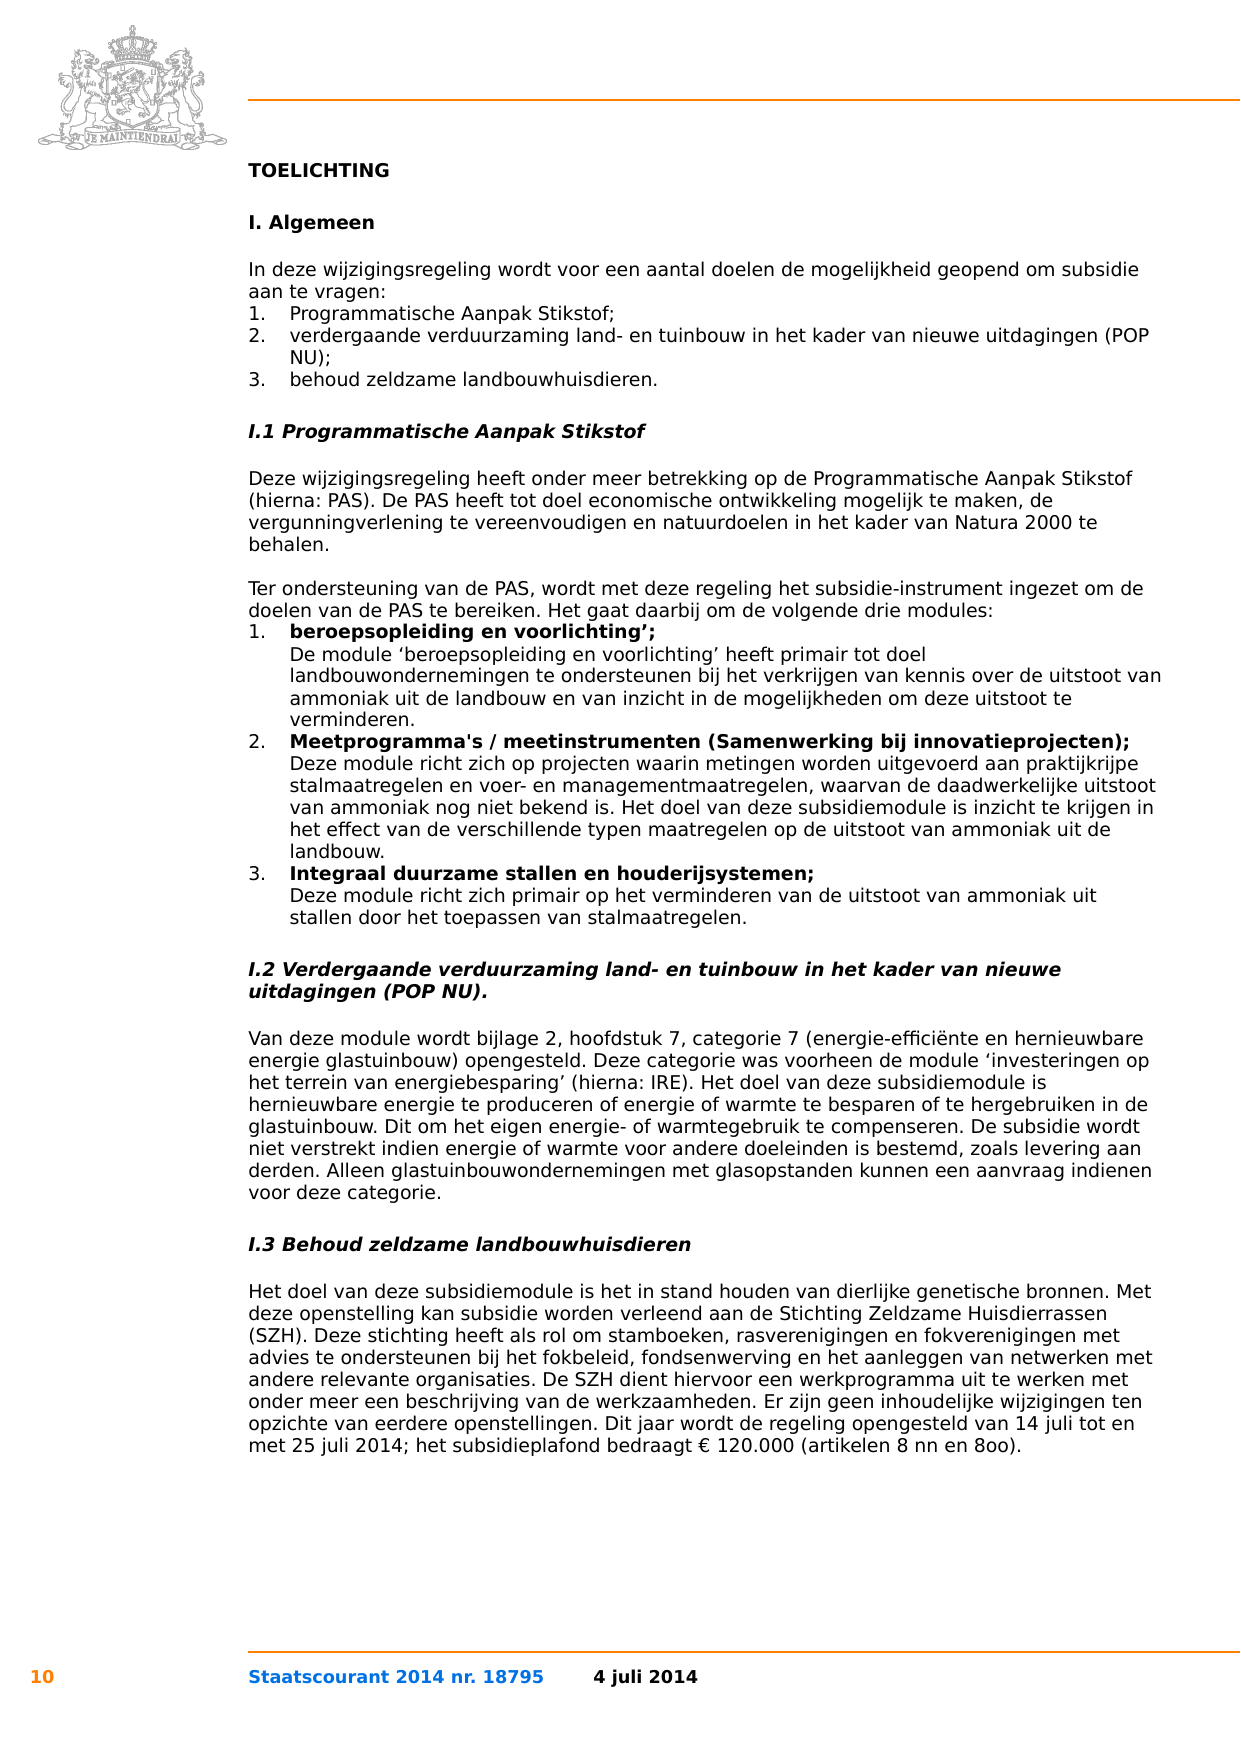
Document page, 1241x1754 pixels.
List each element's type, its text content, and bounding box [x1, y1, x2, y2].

subtitle I.2 Verdergaande verduurzaming land- en tuinbouw in het kader van nieuwe uitdagingen (POP NU). [248, 959, 1163, 1003]
subtitle TOELICHTING [248, 160, 1163, 182]
text 2. Meetprogramma's / meetinstrumenten (Samenwerking bij innovatieprojecten); [248, 731, 1163, 753]
text 3. behoud zeldzame landbouwhuisdieren. [248, 369, 1163, 391]
subtitle I. Algemeen [248, 212, 1163, 234]
subtitle I.1 Programmatische Aanpak Stikstof [248, 421, 1163, 443]
text 3. Integraal duurzame stallen en houderijsystemen; [248, 863, 1163, 885]
text Ter ondersteuning van de PAS, wordt met deze regeling het subsidie-instrument ingezet om de doelen van de PAS te bereiken. Het gaat daarbij om de volgende drie modules: [248, 577, 1163, 621]
text Deze module richt zich op projecten waarin metingen worden uitgevoerd aan praktijkrijpe stalmaatregelen en voer- en managementmaatregelen, waarvan de daadwerkelijke uitstoot van ammoniak nog niet bekend is. Het doel van deze subsidiemodule is inzicht te krijgen in het effect van de verschillende typen maatregelen op de uitstoot van ammoniak uit de landbouw. [289, 753, 1163, 863]
text Deze module richt zich primair op het verminderen van de uitstoot van ammoniak uit stallen door het toepassen van stalmaatregelen. [289, 885, 1163, 929]
text De module ‘beroepsopleiding en voorlichting’ heeft primair tot doel landbouwondernemingen te ondersteunen bij het verkrijgen van kennis over de uitstoot van ammoniak uit de landbouw en van inzicht in de mogelijkheden om deze uitstoot te verminderen. [289, 643, 1163, 731]
text Het doel van deze subsidiemodule is het in stand houden van dierlijke genetische bronnen. Met deze openstelling kan subsidie worden verleend aan de Stichting Zeldzame Huisdierrassen (SZH). Deze stichting heeft als rol om stamboeken, rasverenigingen en fokverenigingen met advies te ondersteunen bij het fokbeleid, fondsenwerving en het aanleggen van netwerken met andere relevante organisaties. De SZH dient hiervoor een werkprogramma uit te werken met onder meer een beschrijving van de werkzaamheden. Er zijn geen inhoudelijke wijzigingen ten opzichte van eerdere openstellingen. Dit jaar wordt de regeling opengesteld van 14 juli tot en met 25 juli 2014; het subsidieplafond bedraagt € 120.000 (artikelen 8 nn en 8oo). [248, 1281, 1163, 1457]
subtitle I.3 Behoud zeldzame landbouwhuisdieren [248, 1234, 1163, 1256]
text In deze wijzigingsregeling wordt voor een aantal doelen de mogelijkheid geopend om subsidie aan te vragen: [248, 259, 1163, 303]
text 2. verdergaande verduurzaming land- en tuinbouw in het kader van nieuwe uitdagingen (POP NU); [248, 325, 1163, 369]
text 1. Programmatische Aanpak Stikstof; [248, 303, 1163, 325]
picture [38, 25, 227, 150]
text Deze wijzigingsregeling heeft onder meer betrekking op de Programmatische Aanpak Stikstof (hierna: PAS). De PAS heeft tot doel economische ontwikkeling mogelijk te maken, de vergunningverlening te vereenvoudigen en natuurdoelen in het kader van Natura 2000 te behalen. [248, 468, 1163, 556]
text 1. beroepsopleiding en voorlichting’; [248, 621, 1163, 643]
text Van deze module wordt bijlage 2, hoofdstuk 7, categorie 7 (energie-efficiënte en hernieuwbare energie glastuinbouw) opengesteld. Deze categorie was voorheen de module ‘investeringen op het terrein van energiebesparing’ (hierna: IRE). Het doel van deze subsidiemodule is hernieuwbare energie te produceren of energie of warmte te besparen of te hergebruiken in de glastuinbouw. Dit om het eigen energie- of warmtegebruik te compenseren. De subsidie wordt niet verstrekt indien energie of warmte voor andere doeleinden is bestemd, zoals levering aan derden. Alleen glastuinbouwondernemingen met glasopstanden kunnen een aanvraag indienen voor deze categorie. [248, 1028, 1163, 1204]
